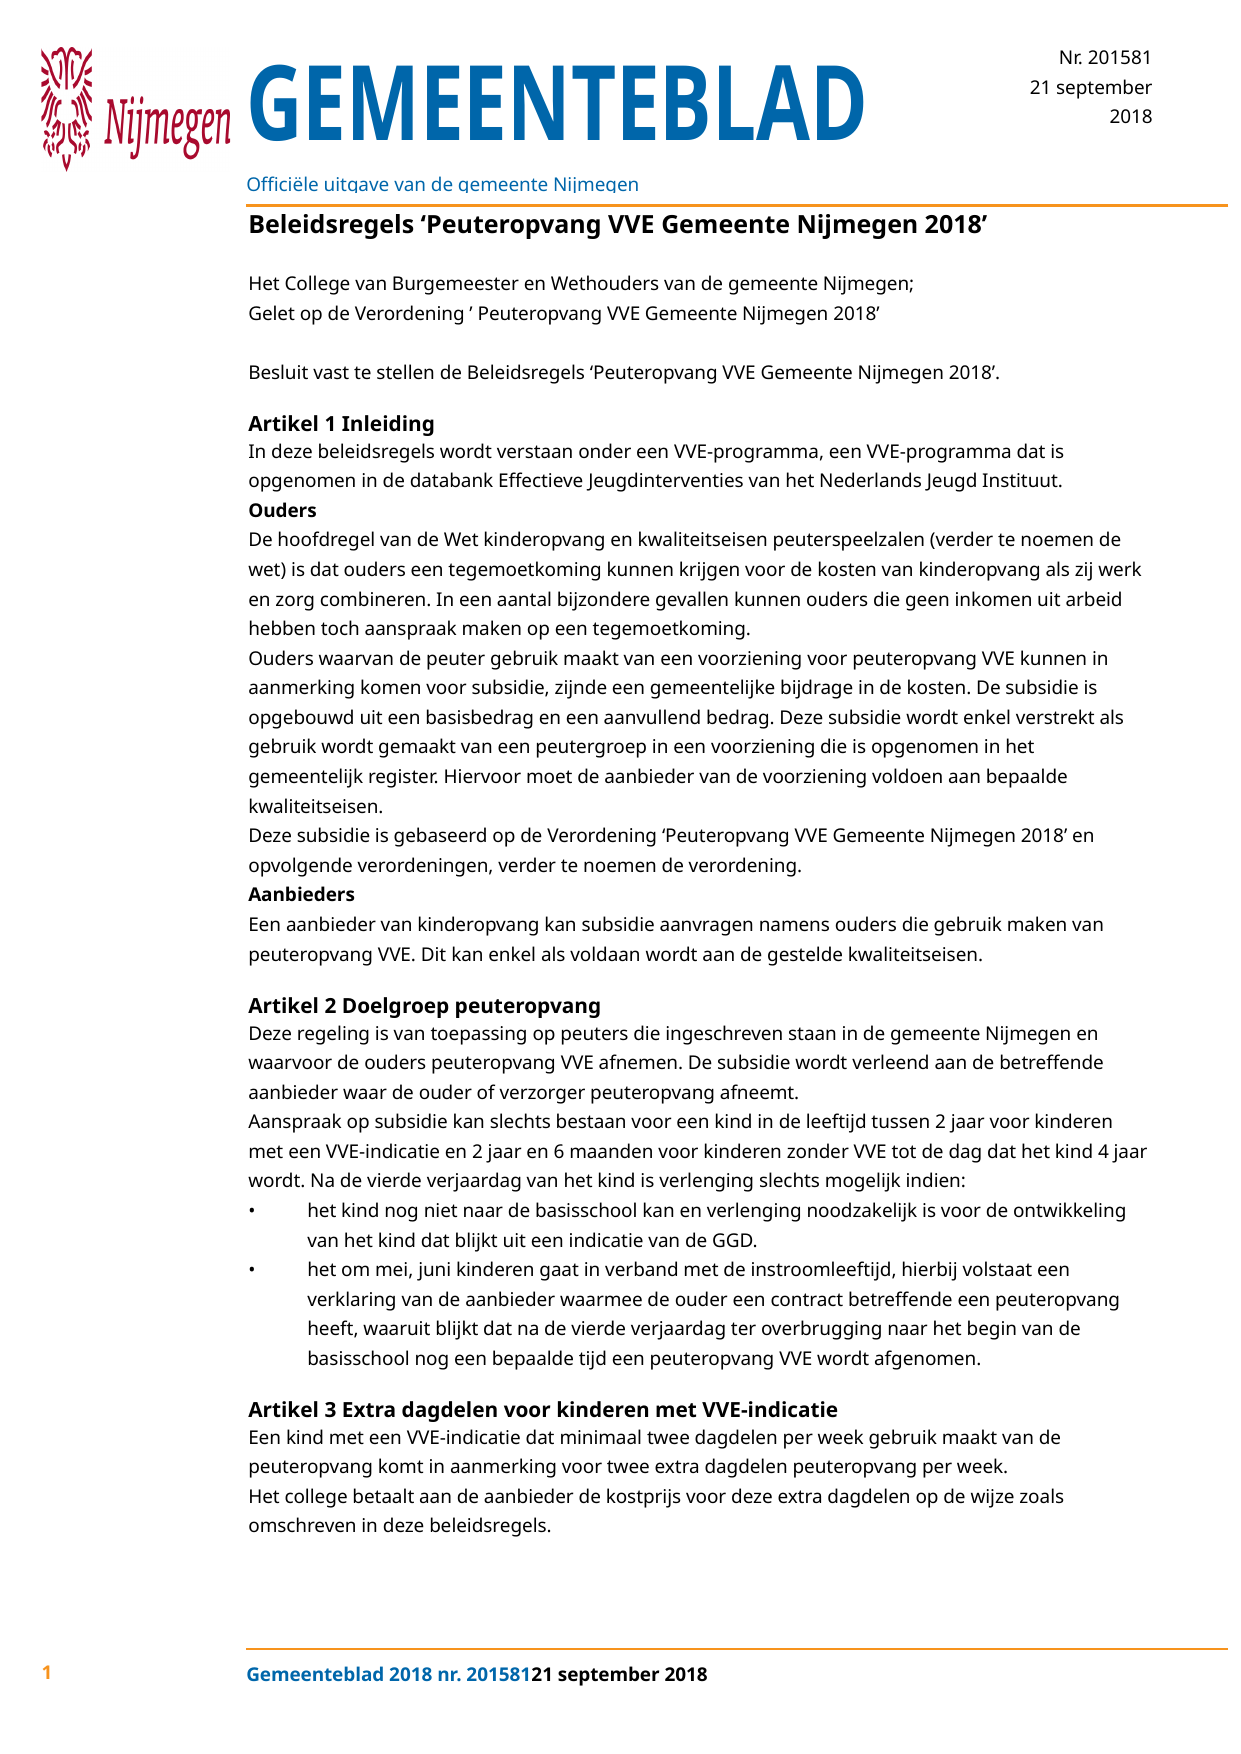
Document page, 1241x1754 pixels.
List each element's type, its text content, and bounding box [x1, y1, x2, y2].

text Aanspraak op subsidie kan slechts bestaan voor een kind in de leeftijd tussen 2 jaar voor kinderen met een VVE-indicatie en 2 jaar en 6 maanden voor kinderen zonder VVE tot de dag dat het kind 4 jaar wordt. Na de vierde verjaardag van het kind is verlenging slechts mogelijk indien: [248, 1108, 1152, 1193]
text In deze beleidsregels wordt verstaan onder een VVE-programma, een VVE-programma dat is opgenomen in de databank Effectieve Jeugdinterventies van het Nederlands Jeugd Instituut. [248, 438, 1152, 493]
text Het College van Burgemeester en Wethouders van de gemeente Nijmegen; [248, 270, 1152, 296]
text Gelet op de Verordening ’ Peuteropvang VVE Gemeente Nijmegen 2018’ [248, 300, 1152, 326]
text Beleidsregels ‘Peuteropvang VVE Gemeente Nijmegen 2018’ [248, 207, 1152, 241]
text Een kind met een VVE-indicatie dat minimaal twee dagdelen per week gebruik maakt van de peuteropvang komt in aanmerking voor twee extra dagdelen peuteropvang per week. [248, 1424, 1152, 1479]
text Artikel 2 Doelgroep peuteropvang [248, 991, 1152, 1020]
text Deze subsidie is gebaseerd op de Verordening ‘Peuteropvang VVE Gemeente Nijmegen 2018’ en opvolgende verordeningen, verder te noemen de verordening. [248, 822, 1152, 878]
picture [41, 47, 231, 172]
text Artikel 1 Inleiding [248, 409, 1152, 438]
text Ouders waarvan de peuter gebruik maakt van een voorziening voor peuteropvang VVE kunnen in aanmerking komen voor subsidie, zijnde een gemeentelijke bijdrage in de kosten. De subsidie is opgebouwd uit een basisbedrag en een aanvullend bedrag. Deze subsidie wordt enkel verstrekt als gebruik wordt gemaakt van een peutergroep in een voorziening die is opgenomen in het gemeentelijk register. Hiervoor moet de aanbieder van de voorziening voldoen aan bepaalde kwaliteitseisen. [248, 645, 1152, 819]
text Ouders [248, 497, 1152, 523]
list het kind nog niet naar de basisschool kan en verlenging noodzakelijk is voor de ontwikkeling van het kind dat blijkt uit een indicatie van de GGD. [248, 1197, 1152, 1252]
text De hoofdregel van de Wet kinderopvang en kwaliteitseisen peuterspeelzalen (verder te noemen de wet) is dat ouders een tegemoetkoming kunnen krijgen voor de kosten van kinderopvang als zij werk en zorg combineren. In een aantal bijzondere gevallen kunnen ouders die geen inkomen uit arbeid hebben toch aanspraak maken op een tegemoetkoming. [248, 527, 1152, 641]
text Een aanbieder van kinderopvang kan subsidie aanvragen namens ouders die gebruik maken van peuteropvang VVE. Dit kan enkel als voldaan wordt aan de gestelde kwaliteitseisen. [248, 911, 1152, 967]
text Artikel 3 Extra dagdelen voor kinderen met VVE-indicatie [248, 1396, 1152, 1424]
text Het college betaalt aan de aanbieder de kostprijs voor deze extra dagdelen op de wijze zoals omschreven in deze beleidsregels. [248, 1483, 1152, 1538]
text Aanbieders [248, 882, 1152, 907]
text Deze regeling is van toepassing op peuters die ingeschreven staan in de gemeente Nijmegen en waarvoor de ouders peuteropvang VVE afnemen. De subsidie wordt verleend aan de betreffende aanbieder waar de ouder of verzorger peuteropvang afneemt. [248, 1020, 1152, 1104]
text Besluit vast te stellen de Beleidsregels ‘Peuteropvang VVE Gemeente Nijmegen 2018’. [248, 359, 1152, 385]
list het om mei, juni kinderen gaat in verband met de instroomleeftijd, hierbij volstaat een verklaring van de aanbieder waarmee de ouder een contract betreffende een peuteropvang heeft, waaruit blijkt dat na de vierde verjaardag ter overbrugging naar het begin van de basisschool nog een bepaalde tijd een peuteropvang VVE wordt afgenomen. [248, 1256, 1152, 1371]
